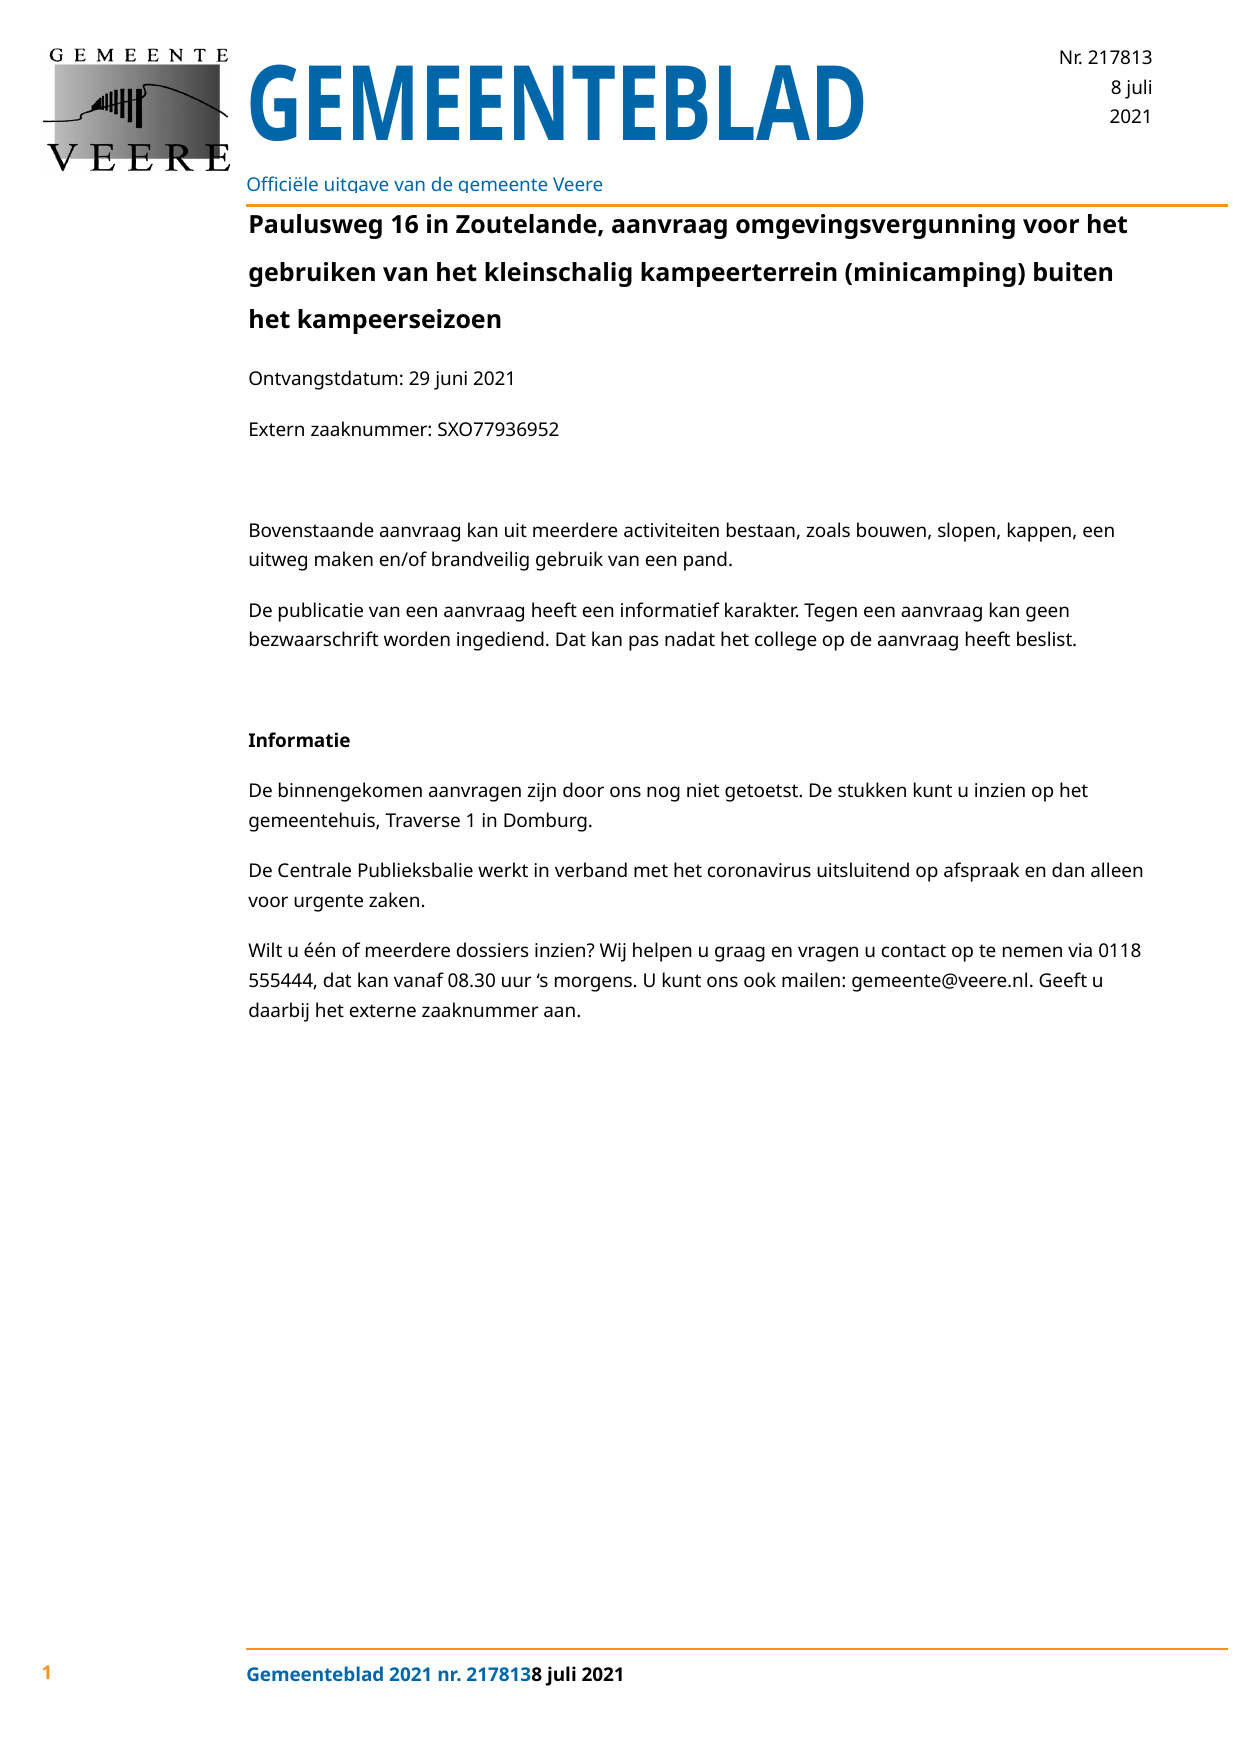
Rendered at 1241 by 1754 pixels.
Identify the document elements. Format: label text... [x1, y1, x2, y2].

text Bovenstaande aanvraag kan uit meerdere activiteiten bestaan, zoals bouwen, slopen, kappen, een uitweg maken en/of brandveilig gebruik van een pand. [248, 517, 1152, 572]
text Informatie [248, 727, 1152, 753]
text De binnengekomen aanvragen zijn door ons nog niet getoetst. De stukken kunt u inzien op het gemeentehuis, Traverse 1 in Domburg. [248, 778, 1152, 833]
text De Centrale Publieksbalie werkt in verband met het coronavirus uitsluitend op afspraak en dan alleen voor urgente zaken. [248, 858, 1152, 913]
picture [41, 47, 231, 172]
text De publicatie van een aanvraag heeft een informatief karakter. Tegen een aanvraag kan geen bezwaarschrift worden ingediend. Dat kan pas nadat het college op de aanvraag heeft beslist. [248, 597, 1152, 652]
text Wilt u één of meerdere dossiers inzien? Wij helpen u graag en vragen u contact op te nemen via 0118 555444, dat kan vanaf 08.30 uur ‘s morgens. U kunt ons ook mailen: gemeente@veere.nl. Geeft u daarbij het externe zaaknummer aan. [248, 938, 1152, 1022]
text Ontvangstdatum: 29 juni 2021 [248, 366, 1152, 391]
text Extern zaaknummer: SXO77936952 [248, 416, 1152, 442]
text Paulusweg 16 in Zoutelande, aanvraag omgevingsvergunning voor het gebruiken van het kleinschalig kampeerterrein (minicamping) buiten het kampeerseizoen [248, 207, 1152, 336]
